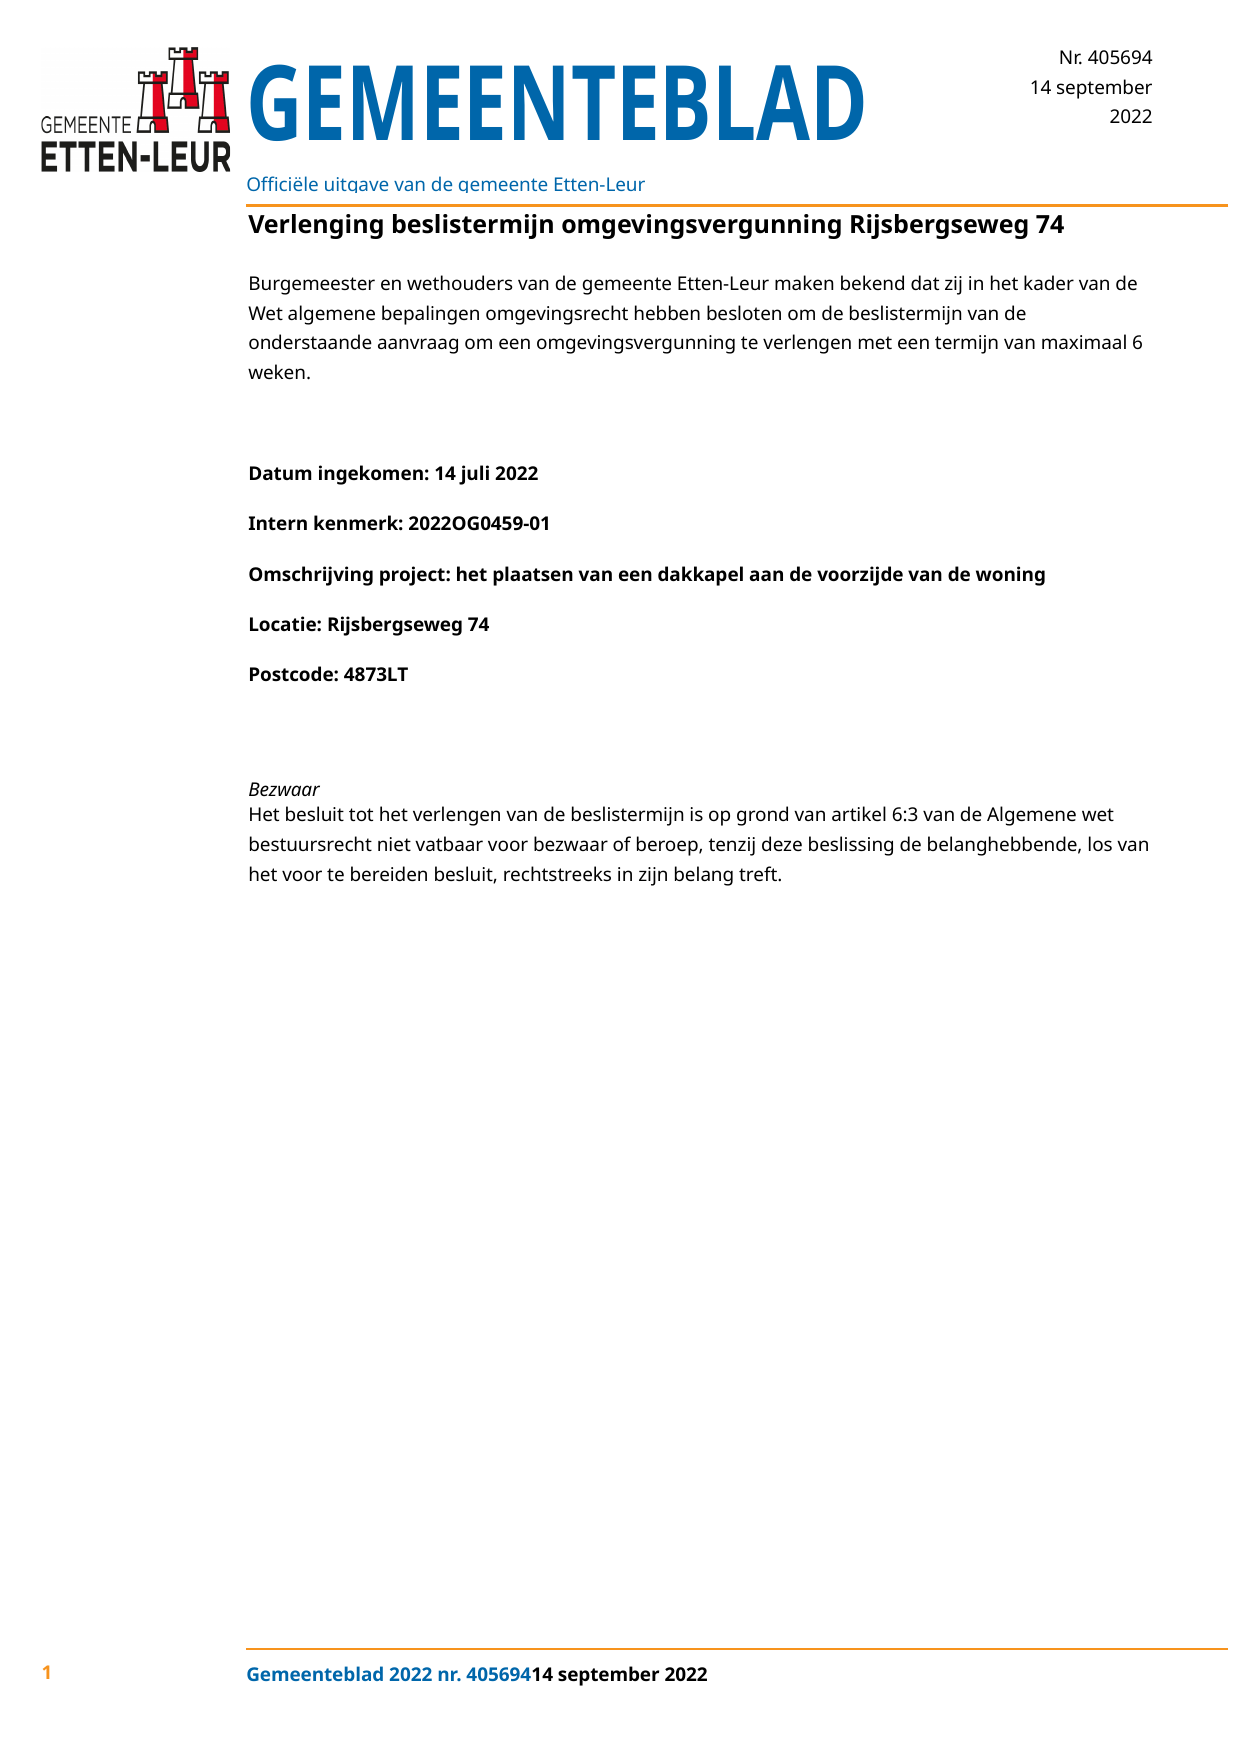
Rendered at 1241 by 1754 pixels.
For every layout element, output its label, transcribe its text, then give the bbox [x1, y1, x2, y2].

text Locatie: Rijsbergseweg 74 [248, 611, 1152, 637]
text Burgemeester en wethouders van de gemeente Etten-Leur maken bekend dat zij in het kader van de Wet algemene bepalingen omgevingsrecht hebben besloten om de beslistermijn van de onderstaande aanvraag om een omgevingsvergunning te verlengen met een termijn van maximaal 6 weken. [248, 270, 1152, 385]
text Bezwaar [248, 776, 1152, 802]
text Datum ingekomen: 14 juli 2022 [248, 460, 1152, 486]
text Omschrijving project: het plaatsen van een dakkapel aan de voorzijde van de woning [248, 561, 1152, 586]
text Intern kenmerk: 2022OG0459-01 [248, 510, 1152, 536]
picture [41, 47, 231, 172]
text Postcode: 4873LT [248, 662, 1152, 687]
text Verlenging beslistermijn omgevingsvergunning Rijsbergseweg 74 [248, 207, 1152, 241]
text Het besluit tot het verlengen van de beslistermijn is op grond van artikel 6:3 van de Algemene wet bestuursrecht niet vatbaar voor bezwaar of beroep, tenzij deze beslissing de belanghebbende, los van het voor te bereiden besluit, rechtstreeks in zijn belang treft. [248, 802, 1152, 887]
